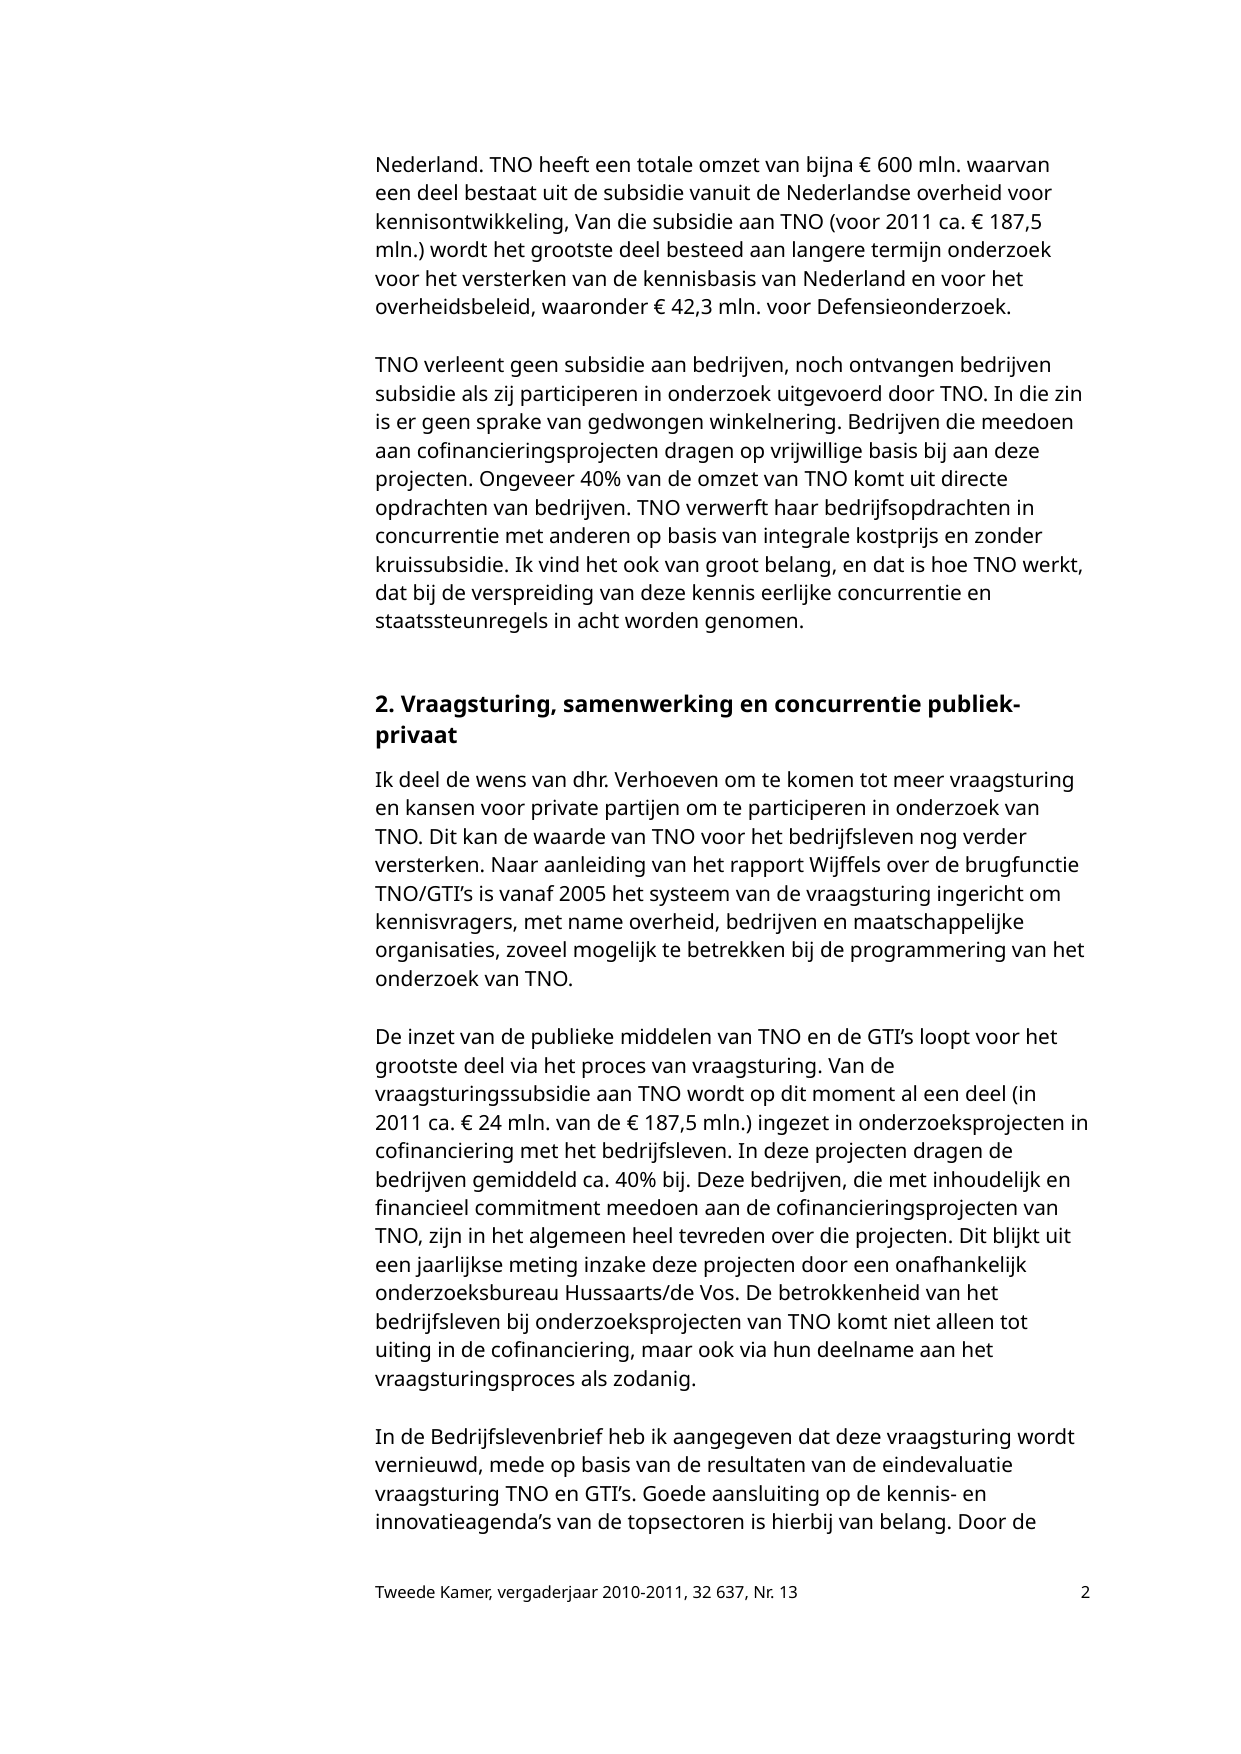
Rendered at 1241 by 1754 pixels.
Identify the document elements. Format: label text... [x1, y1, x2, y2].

text Ik deel de wens van dhr. Verhoeven om te komen tot meer vraagsturing en kansen voor private partijen om te participeren in onderzoek van TNO. Dit kan de waarde van TNO voor het bedrijfsleven nog verder versterken. Naar aanleiding van het rapport Wijffels over de brugfunctie TNO/GTI’s is vanaf 2005 het systeem van de vraagsturing ingericht om kennisvragers, met name overheid, bedrijven en maatschappelijke organisaties, zoveel mogelijk te betrekken bij de programmering van het onderzoek van TNO. [375, 765, 1090, 992]
text In de Bedrijfslevenbrief heb ik aangegeven dat deze vraagsturing wordt vernieuwd, mede op basis van de resultaten van de eindevaluatie vraagsturing TNO en GTI’s. Goede aansluiting op de kennis- en innovatieagenda’s van de topsectoren is hierbij van belang. Door de [375, 1422, 1090, 1536]
text TNO verleent geen subsidie aan bedrijven, noch ontvangen bedrijven subsidie als zij participeren in onderzoek uitgevoerd door TNO. In die zin is er geen sprake van gedwongen winkelnering. Bedrijven die meedoen aan cofinancieringsprojecten dragen op vrijwillige basis bij aan deze projecten. Ongeveer 40% van de omzet van TNO komt uit directe opdrachten van bedrijven. TNO verwerft haar bedrijfsopdrachten in concurrentie met anderen op basis van integrale kostprijs en zonder kruissubsidie. Ik vind het ook van groot belang, en dat is hoe TNO werkt, dat bij de verspreiding van deze kennis eerlijke concurrentie en staatssteunregels in acht worden genomen. [375, 351, 1090, 635]
subtitle 2. Vraagsturing, samenwerking en concurrentie publiek-privaat [375, 687, 1090, 750]
text Nederland. TNO heeft een totale omzet van bijna € 600 mln. waarvan een deel bestaat uit de subsidie vanuit de Nederlandse overheid voor kennisontwikkeling, Van die subsidie aan TNO (voor 2011 ca. € 187,5 mln.) wordt het grootste deel besteed aan langere termijn onderzoek voor het versterken van de kennisbasis van Nederland en voor het overheidsbeleid, waaronder € 42,3 mln. voor Defensieonderzoek. [375, 150, 1090, 321]
text De inzet van de publieke middelen van TNO en de GTI’s loopt voor het grootste deel via het proces van vraagsturing. Van de vraagsturingssubsidie aan TNO wordt op dit moment al een deel (in 2011 ca. € 24 mln. van de € 187,5 mln.) ingezet in onderzoeksprojecten in cofinanciering met het bedrijfsleven. In deze projecten dragen de bedrijven gemiddeld ca. 40% bij. Deze bedrijven, die met inhoudelijk en financieel commitment meedoen aan de cofinancieringsprojecten van TNO, zijn in het algemeen heel tevreden over die projecten. Dit blijkt uit een jaarlijkse meting inzake deze projecten door een onafhankelijk onderzoeksbureau Hussaarts/de Vos. De betrokkenheid van het bedrijfsleven bij onderzoeksprojecten van TNO komt niet alleen tot uiting in de cofinanciering, maar ook via hun deelname aan het vraagsturingsproces als zodanig. [375, 1022, 1090, 1392]
